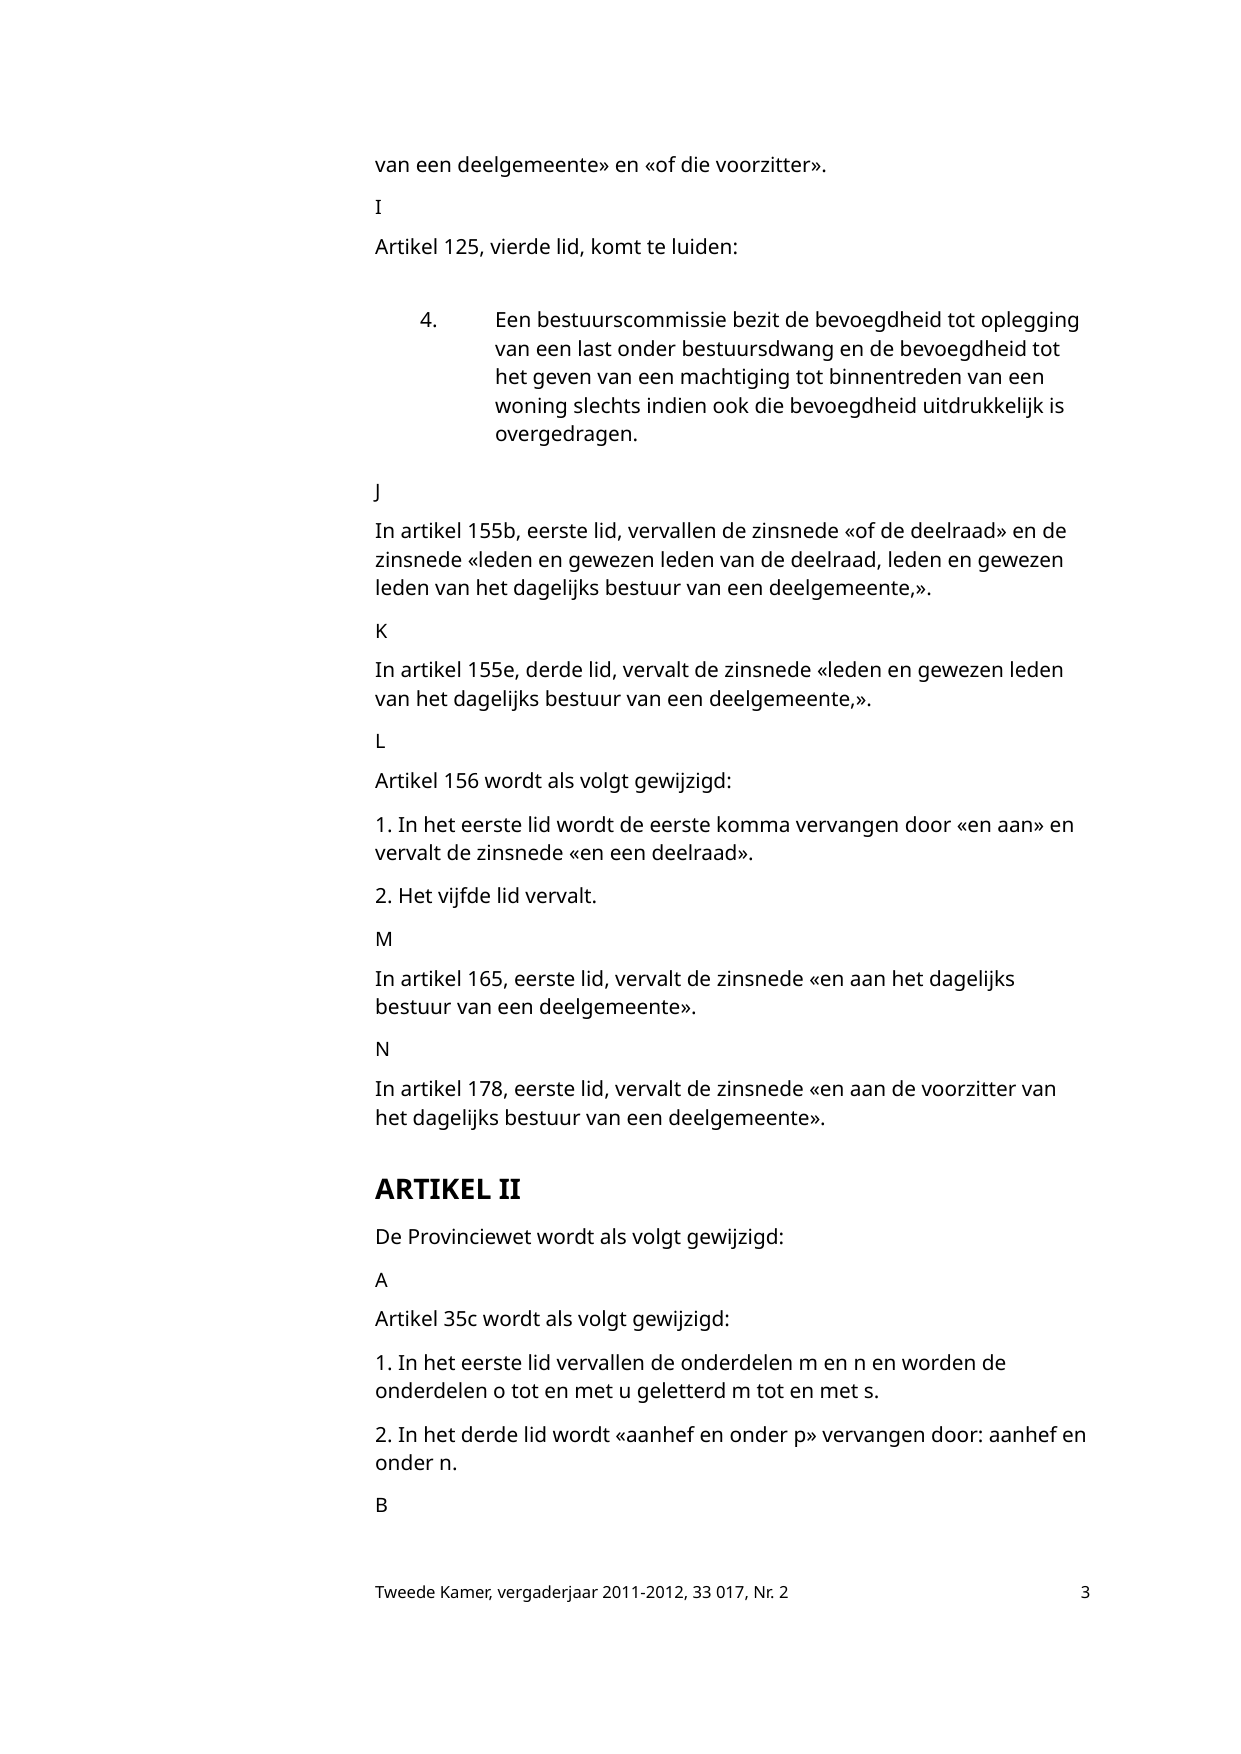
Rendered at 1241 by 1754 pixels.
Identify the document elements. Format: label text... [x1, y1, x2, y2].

text M [375, 925, 1090, 952]
list Een bestuurscommissie bezit de bevoegdheid tot oplegging van een last onder bestuursdwang en de bevoegdheid tot het geven van een machtiging tot binnentreden van een woning slechts indien ook die bevoegdheid uitdrukkelijk is overgedragen. [420, 306, 1090, 448]
text I [375, 193, 1090, 220]
text J [375, 478, 1090, 505]
text Artikel 156 wordt als volgt gewijzigd: [375, 766, 1090, 795]
text De Provinciewet wordt als volgt gewijzigd: [375, 1222, 1090, 1251]
text K [375, 617, 1090, 644]
text 2. Het vijfde lid vervalt. [375, 882, 1090, 910]
text van een deelgemeente» en «of die voorzitter». [375, 150, 1090, 178]
text In artikel 165, eerste lid, vervalt de zinsnede «en aan het dagelijks bestuur van een deelgemeente». [375, 964, 1090, 1021]
text Artikel 125, vierde lid, komt te luiden: [375, 232, 1090, 261]
text L [375, 727, 1090, 754]
text 1. In het eerste lid wordt de eerste komma vervangen door «en aan» en vervalt de zinsnede «en een deelraad». [375, 810, 1090, 867]
text N [375, 1036, 1090, 1063]
text A [375, 1266, 1090, 1293]
text 2. In het derde lid wordt «aanhef en onder p» vervangen door: aanhef en onder n. [375, 1420, 1090, 1477]
text In artikel 178, eerste lid, vervalt de zinsnede «en aan de voorzitter van het dagelijks bestuur van een deelgemeente». [375, 1074, 1090, 1131]
text In artikel 155b, eerste lid, vervallen de zinsnede «of de deelraad» en de zinsnede «leden en gewezen leden van de deelraad, leden en gewezen leden van het dagelijks bestuur van een deelgemeente,». [375, 517, 1090, 602]
text 1. In het eerste lid vervallen de onderdelen m en n en worden de onderdelen o tot en met u geletterd m tot en met s. [375, 1348, 1090, 1405]
text B [375, 1492, 1090, 1519]
text In artikel 155e, derde lid, vervalt de zinsnede «leden en gewezen leden van het dagelijks bestuur van een deelgemeente,». [375, 656, 1090, 712]
text Artikel 35c wordt als volgt gewijzigd: [375, 1304, 1090, 1333]
subtitle ARTIKEL II [375, 1169, 1090, 1207]
